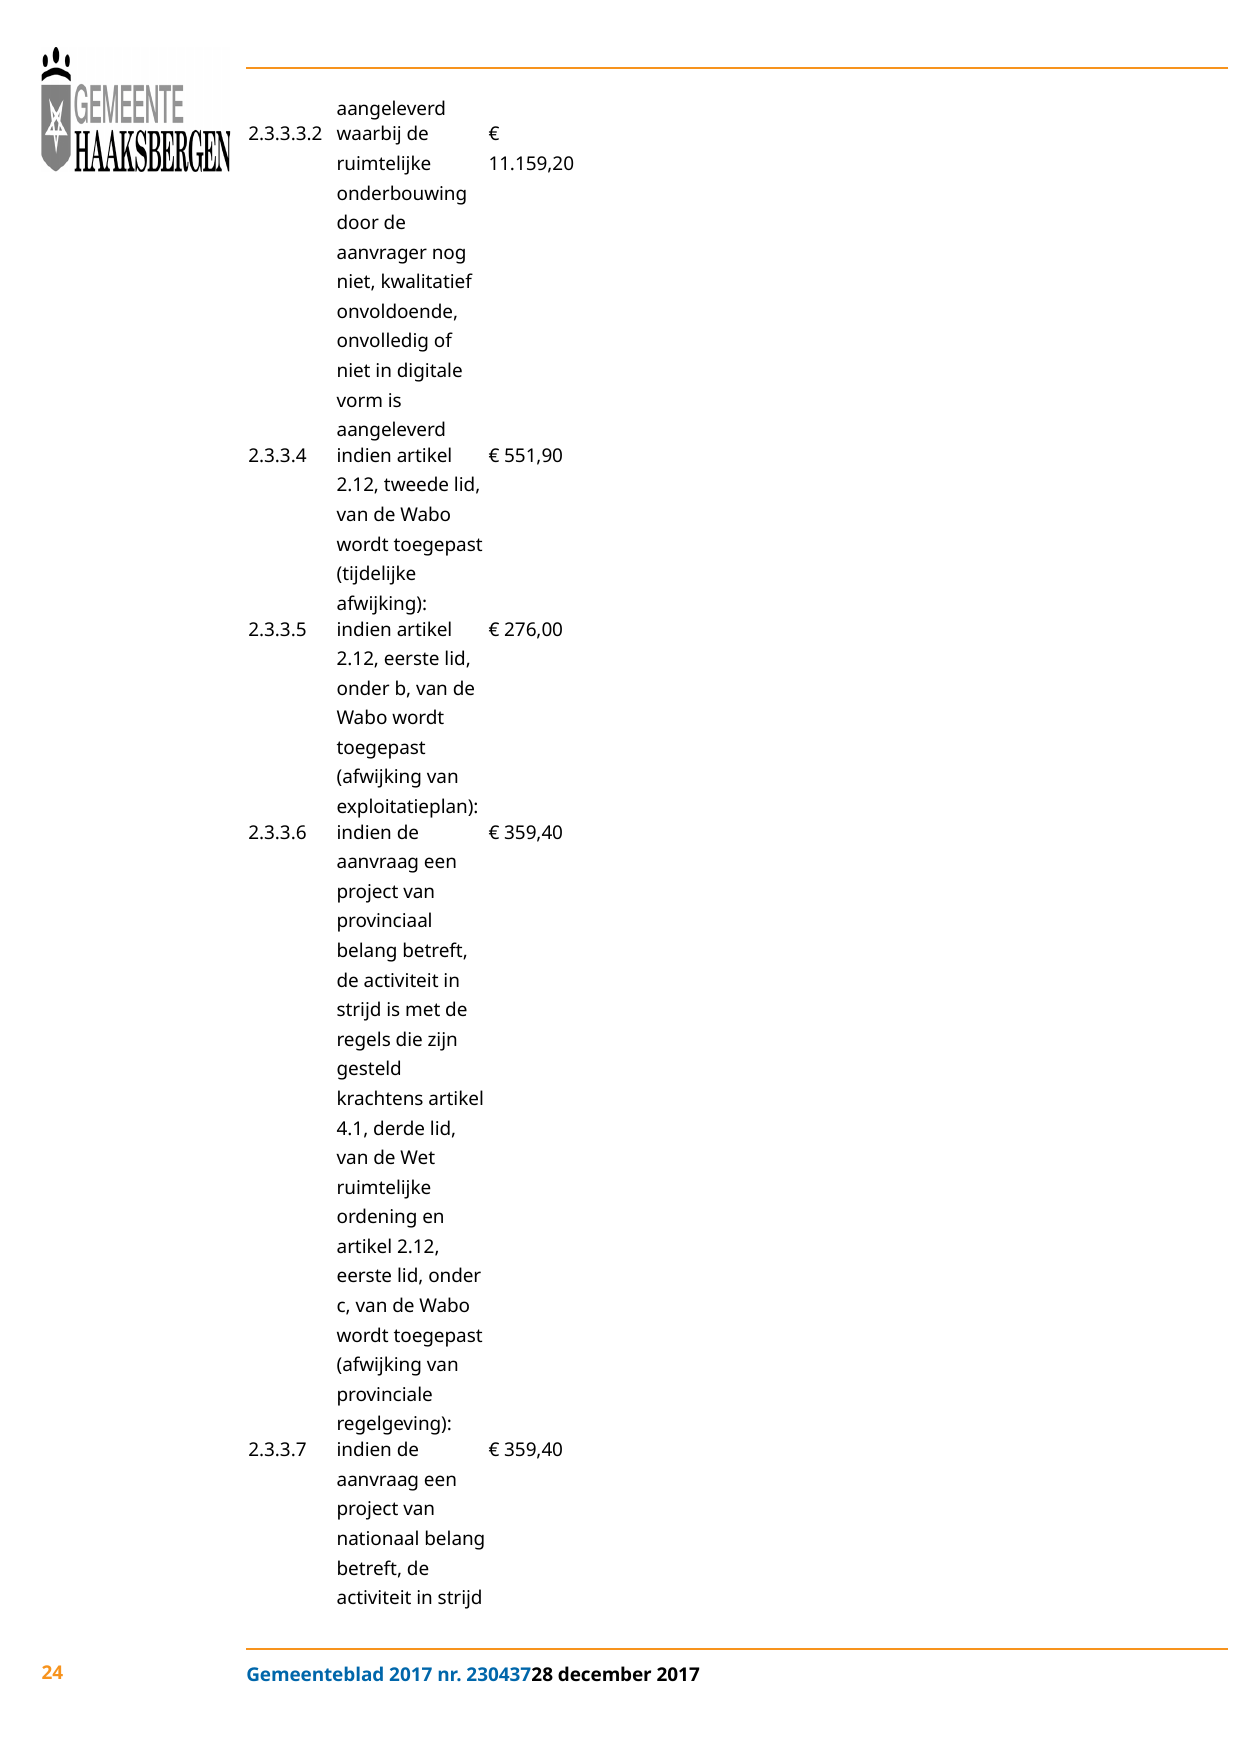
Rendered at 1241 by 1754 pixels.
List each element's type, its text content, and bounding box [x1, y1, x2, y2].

table_cell € 276,00 [488, 616, 577, 819]
table_cell 2.3.3.5 [248, 616, 336, 819]
table_cell aangeleverd [336, 95, 488, 121]
table_cell [248, 95, 336, 121]
table_cell 2.3.3.6 [248, 819, 336, 1436]
table_cell 2.3.3.4 [248, 442, 336, 616]
table_cell € 359,40 [488, 819, 577, 1436]
table_cell indien artikel 2.12, tweede lid, van de Wabo wordt toegepast (tijdelijke afwijking): [336, 442, 488, 616]
table_cell 2.3.3.7 [248, 1436, 336, 1610]
picture [41, 47, 231, 172]
table_cell indien artikel 2.12, eerste lid, onder b, van de Wabo wordt toegepast (afwijking van exploitatieplan): [336, 616, 488, 819]
table_cell indien de aanvraag een project van nationaal belang betreft, de activiteit in strijd [336, 1436, 488, 1610]
table_cell waarbij de ruimtelijke onderbouwing door de aanvrager nog niet, kwalitatief onvoldoende, onvolledig of niet in digitale vorm is aangeleverd [336, 121, 488, 442]
table_cell 2.3.3.3.2 [248, 121, 336, 442]
table_cell indien de aanvraag een project van provinciaal belang betreft, de activiteit in strijd is met de regels die zijn gesteld krachtens artikel 4.1, derde lid, van de Wet ruimtelijke ordening en artikel 2.12, eerste lid, onder c, van de Wabo wordt toegepast (afwijking van provinciale regelgeving): [336, 819, 488, 1436]
table_cell € 359,40 [488, 1436, 577, 1610]
table_cell € 11.159,20 [488, 121, 577, 442]
table_cell € 551,90 [488, 442, 577, 616]
table_cell [488, 95, 577, 121]
